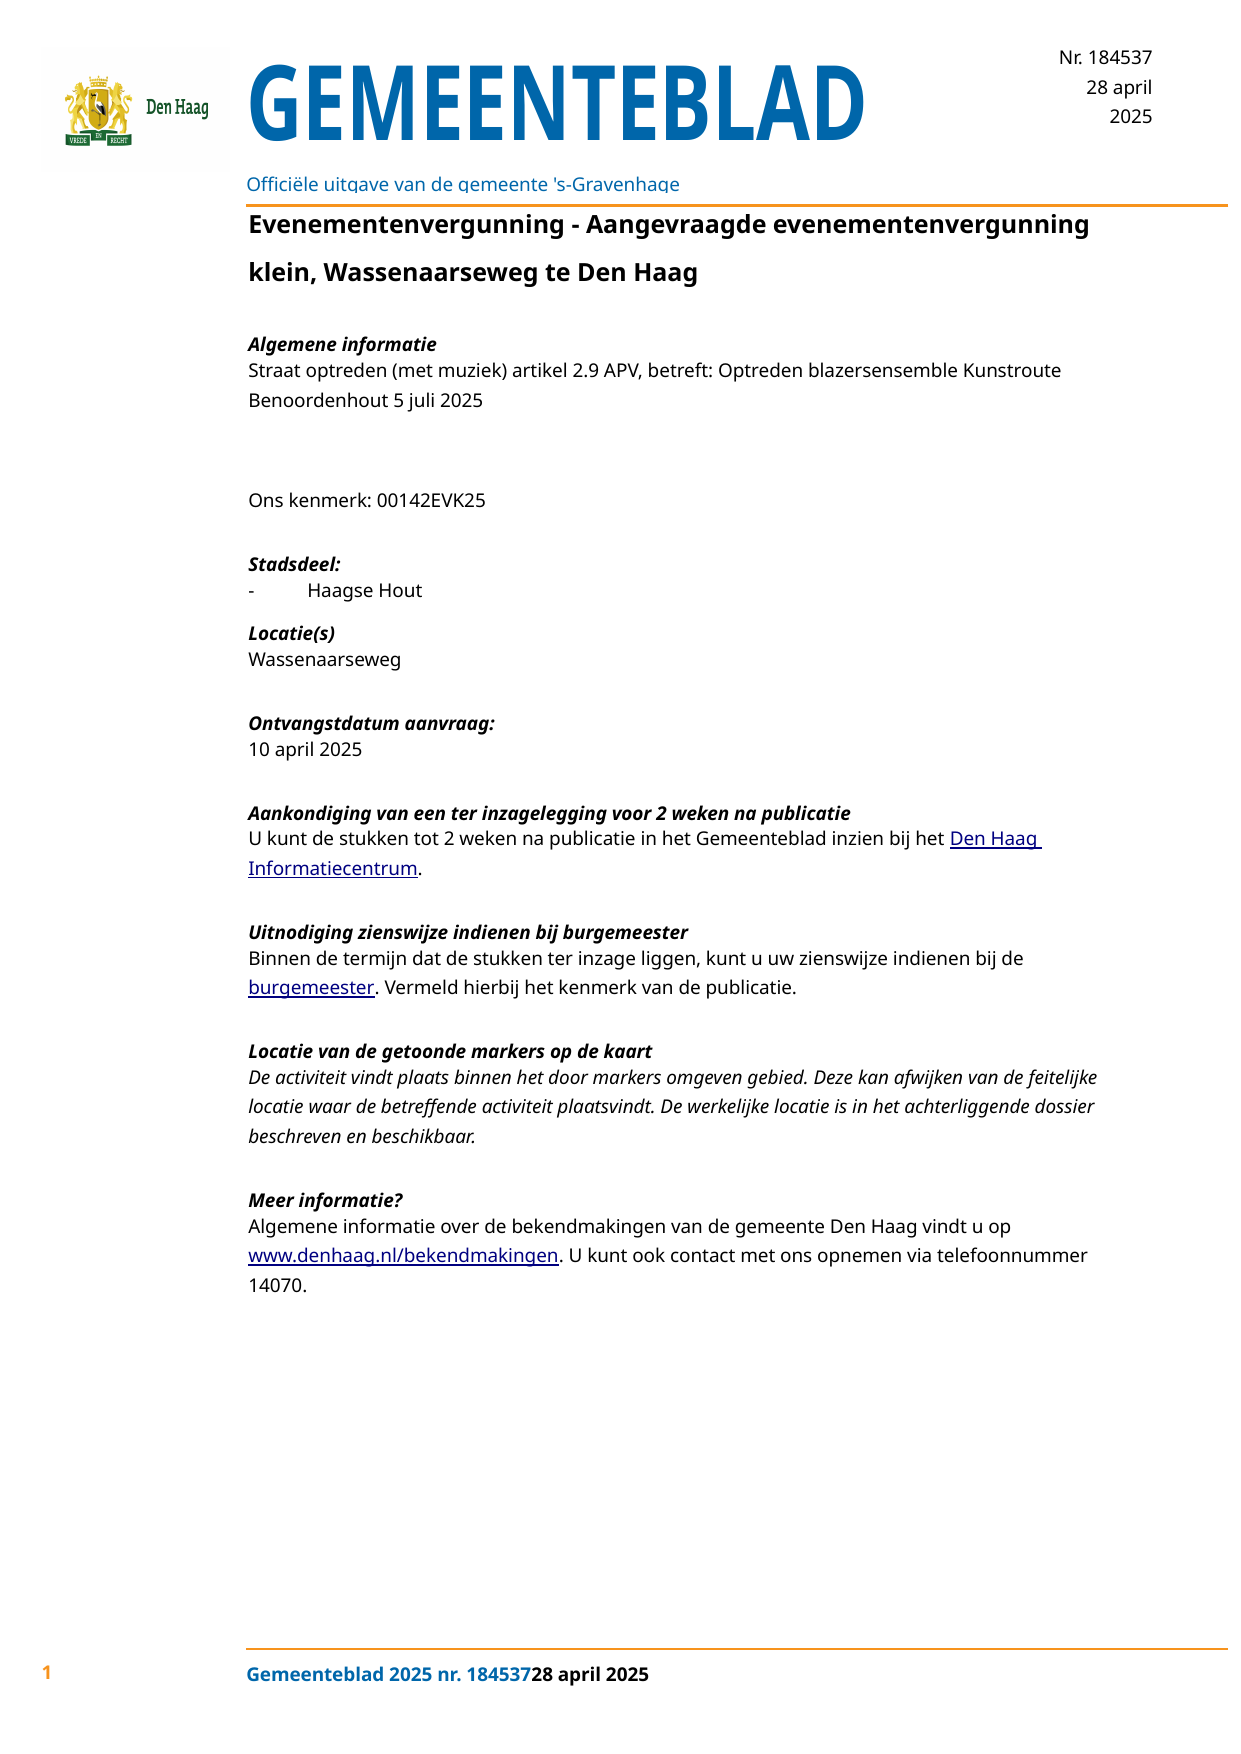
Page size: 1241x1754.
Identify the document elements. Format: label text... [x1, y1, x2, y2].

text Algemene informatie over de bekendmakingen van de gemeente Den Haag vindt u op www.denhaag.nl/bekendmakingen. U kunt ook contact met ons opnemen via telefoonnummer 14070. [248, 1213, 1152, 1298]
text Straat optreden (met muziek) artikel 2.9 APV, betreft: Optreden blazersensemble Kunstroute Benoordenhout 5 juli 2025 [248, 357, 1152, 412]
text Aankondiging van een ter inzagelegging voor 2 weken na publicatie [248, 800, 1152, 826]
text 10 april 2025 [248, 736, 1152, 762]
text Ons kenmerk: 00142EVK25 [248, 488, 1152, 513]
text Locatie van de getoonde markers op de kaart [248, 1038, 1152, 1064]
text Algemene informatie [248, 331, 1152, 357]
list Haagse Hout [248, 577, 1152, 603]
text Locatie(s) [248, 620, 1152, 646]
picture [41, 47, 231, 172]
text Stadsdeel: [248, 552, 1152, 577]
text Wassenaarseweg [248, 646, 1152, 672]
text U kunt de stukken tot 2 weken na publicatie in het Gemeenteblad inzien bij het Den Haag Informatiecentrum. [248, 826, 1152, 881]
text Ontvangstdatum aanvraag: [248, 710, 1152, 736]
text Evenementenvergunning - Aangevraagde evenementenvergunning klein, Wassenaarseweg te Den Haag [248, 207, 1152, 288]
text Binnen de termijn dat de stukken ter inzage liggen, kunt u uw zienswijze indienen bij de burgemeester. Vermeld hierbij het kenmerk van de publicatie. [248, 945, 1152, 1000]
text Uitnodiging zienswijze indienen bij burgemeester [248, 919, 1152, 945]
text Meer informatie? [248, 1187, 1152, 1213]
text De activiteit vindt plaats binnen het door markers omgeven gebied. Deze kan afwijken van de feitelijke locatie waar de betreffende activiteit plaatsvindt. De werkelijke locatie is in het achterliggende dossier beschreven en beschikbaar. [248, 1064, 1152, 1149]
